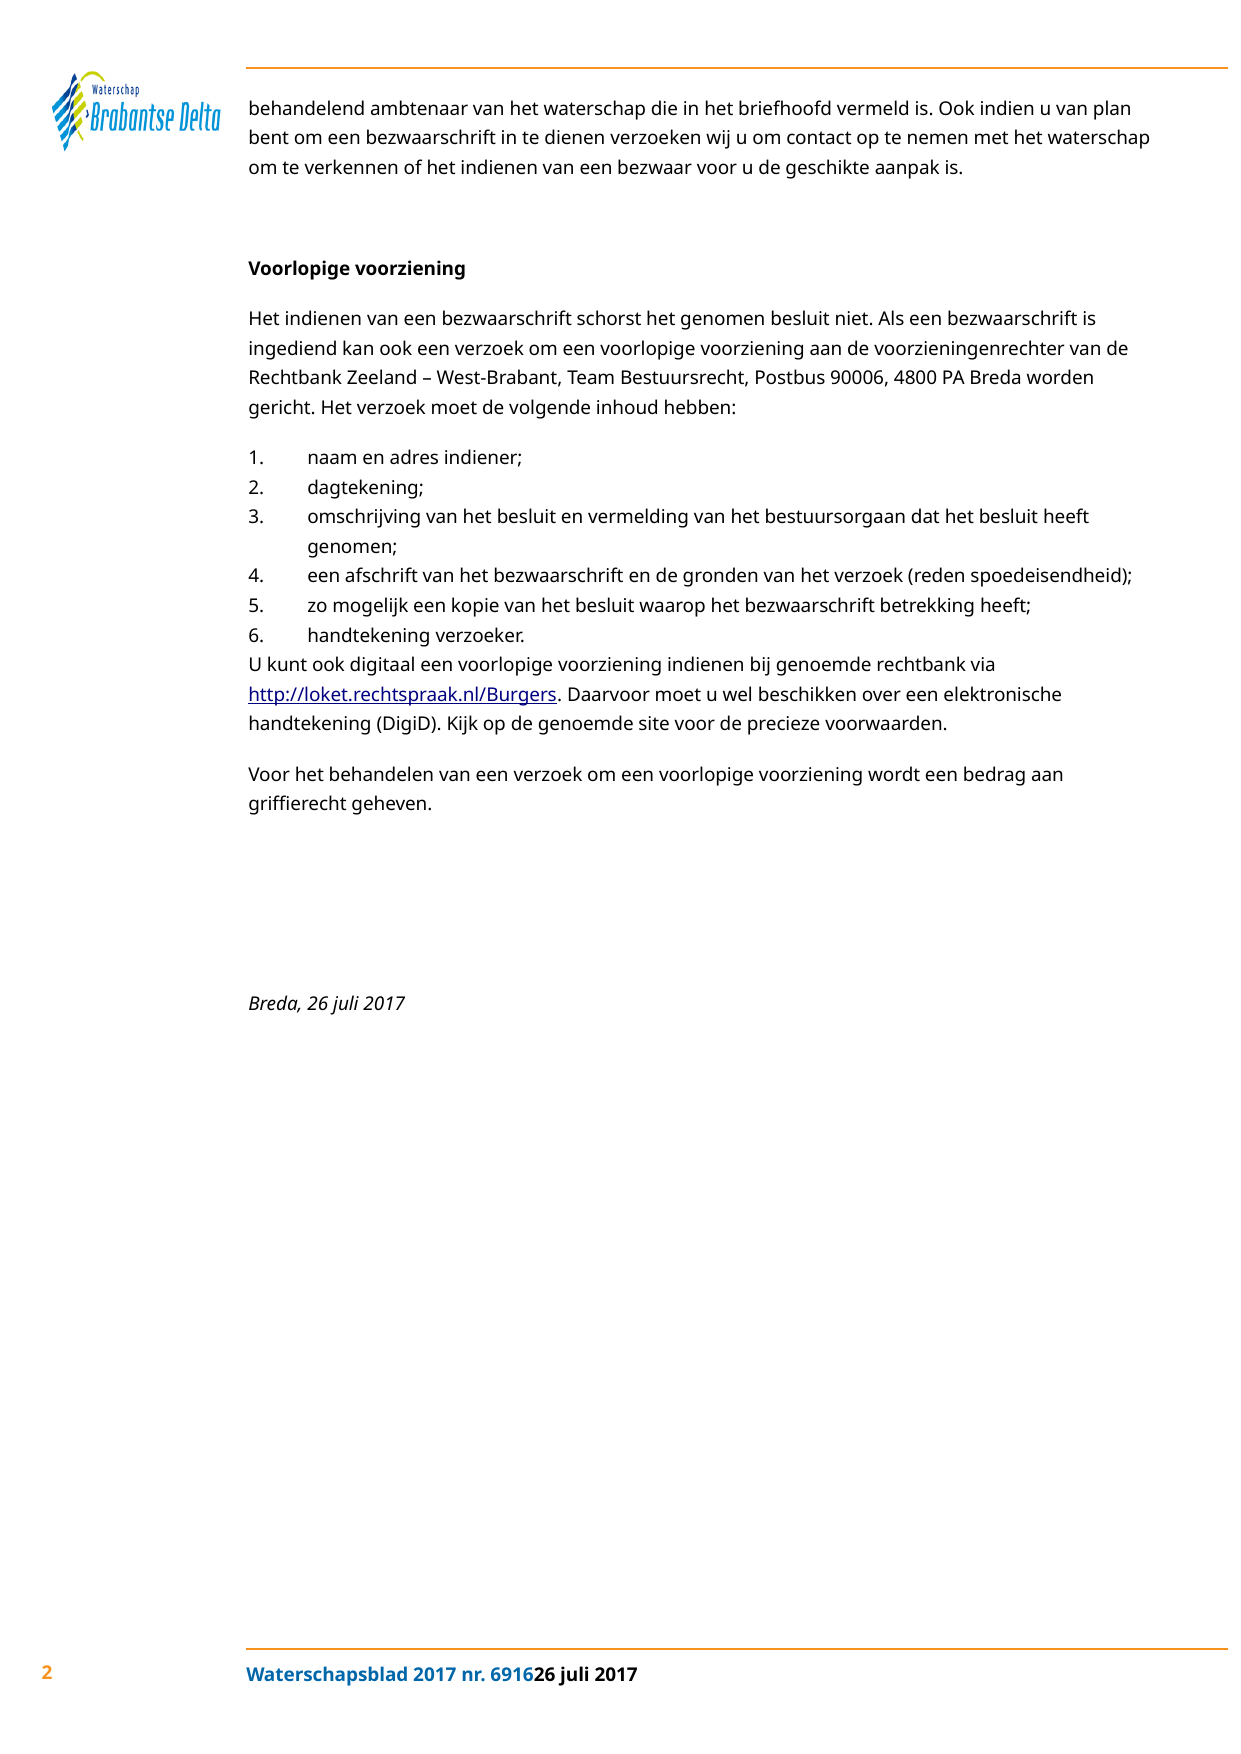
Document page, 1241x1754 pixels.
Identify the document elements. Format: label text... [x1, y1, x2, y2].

list dagtekening; [248, 474, 1152, 500]
text Voor het behandelen van een verzoek om een voorlopige voorziening wordt een bedrag aan griffierecht geheven. [248, 761, 1152, 816]
list een afschrift van het bezwaarschrift en de gronden van het verzoek (reden spoedeisendheid); [248, 563, 1152, 588]
text U kunt ook digitaal een voorlopige voorziening indienen bij genoemde rechtbank via http://loket.rechtspraak.nl/Burgers. Daarvoor moet u wel beschikken over een elektronische handtekening (DigiD). Kijk op de genoemde site voor de precieze voorwaarden. [248, 651, 1152, 736]
text Het indienen van een bezwaarschrift schorst het genomen besluit niet. Als een bezwaarschrift is ingediend kan ook een verzoek om een voorlopige voorziening aan de voorzieningenrechter van de Rechtbank Zeeland – West-Brabant, Team Bestuursrecht, Postbus 90006, 4800 PA Breda worden gericht. Het verzoek moet de volgende inhoud hebben: [248, 305, 1152, 420]
list naam en adres indiener; [248, 444, 1152, 470]
list omschrijving van het besluit en vermelding van het bestuursorgaan dat het besluit heeft genomen; [248, 503, 1152, 559]
text Breda, 26 juli 2017 [248, 990, 1152, 1015]
list zo mogelijk een kopie van het besluit waarop het bezwaarschrift betrekking heeft; [248, 592, 1152, 618]
picture [41, 47, 231, 172]
text behandelend ambtenaar van het waterschap die in het briefhoofd vermeld is. Ook indien u van plan bent om een bezwaarschrift in te dienen verzoeken wij u om contact op te nemen met het waterschap om te verkennen of het indienen van een bezwaar voor u de geschikte aanpak is. [248, 95, 1152, 180]
text Voorlopige voorziening [248, 255, 1152, 281]
list handtekening verzoeker. [248, 622, 1152, 648]
